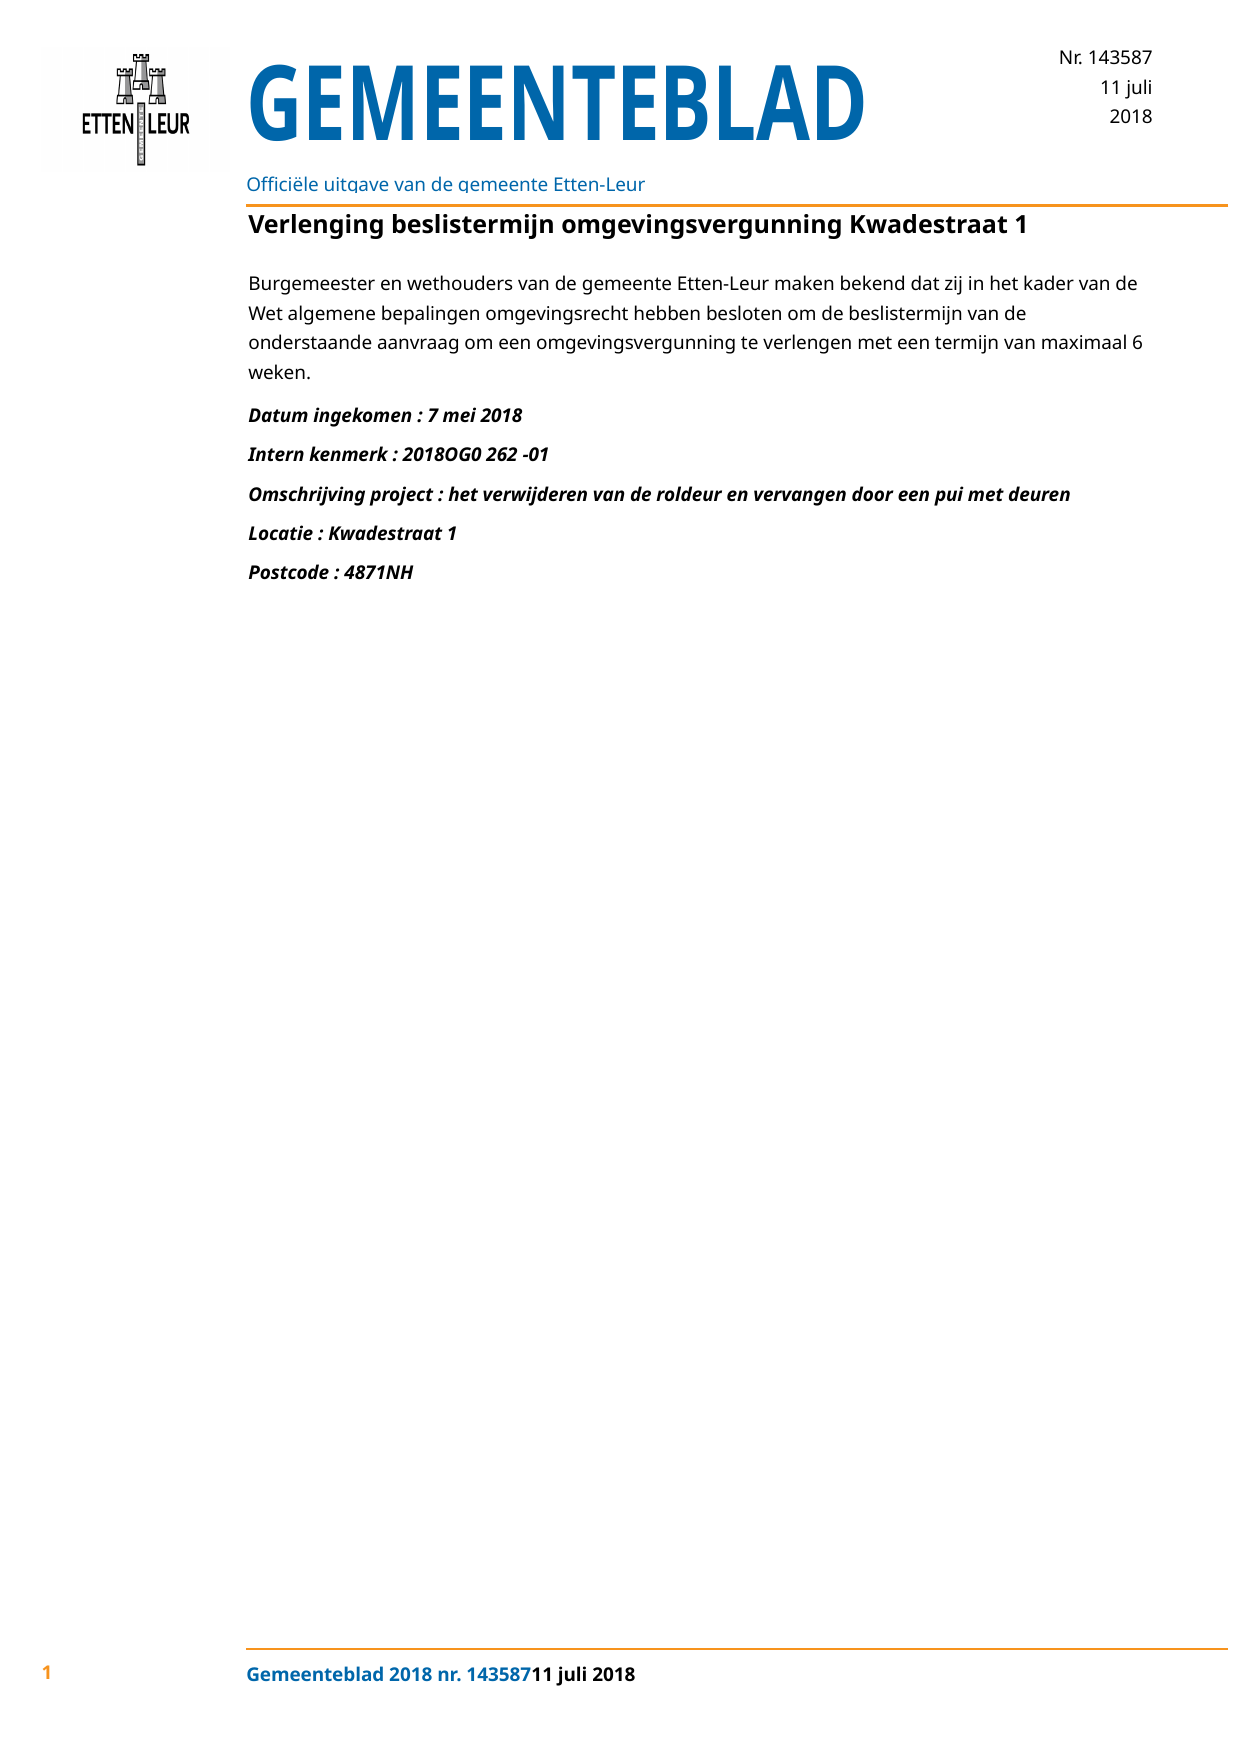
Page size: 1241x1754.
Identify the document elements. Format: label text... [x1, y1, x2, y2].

text Postcode : 4871NH [248, 559, 1152, 585]
text Burgemeester en wethouders van de gemeente Etten-Leur maken bekend dat zij in het kader van de Wet algemene bepalingen omgevingsrecht hebben besloten om de beslistermijn van de onderstaande aanvraag om een omgevingsvergunning te verlengen met een termijn van maximaal 6 weken. [248, 270, 1152, 385]
text Omschrijving project : het verwijderen van de roldeur en vervangen door een pui met deuren [248, 481, 1152, 506]
text Datum ingekomen : 7 mei 2018 [248, 402, 1152, 428]
text Intern kenmerk : 2018OG0 262 -01 [248, 441, 1152, 467]
text Verlenging beslistermijn omgevingsvergunning Kwadestraat 1 [248, 207, 1152, 241]
text Locatie : Kwadestraat 1 [248, 520, 1152, 546]
picture [41, 47, 231, 172]
